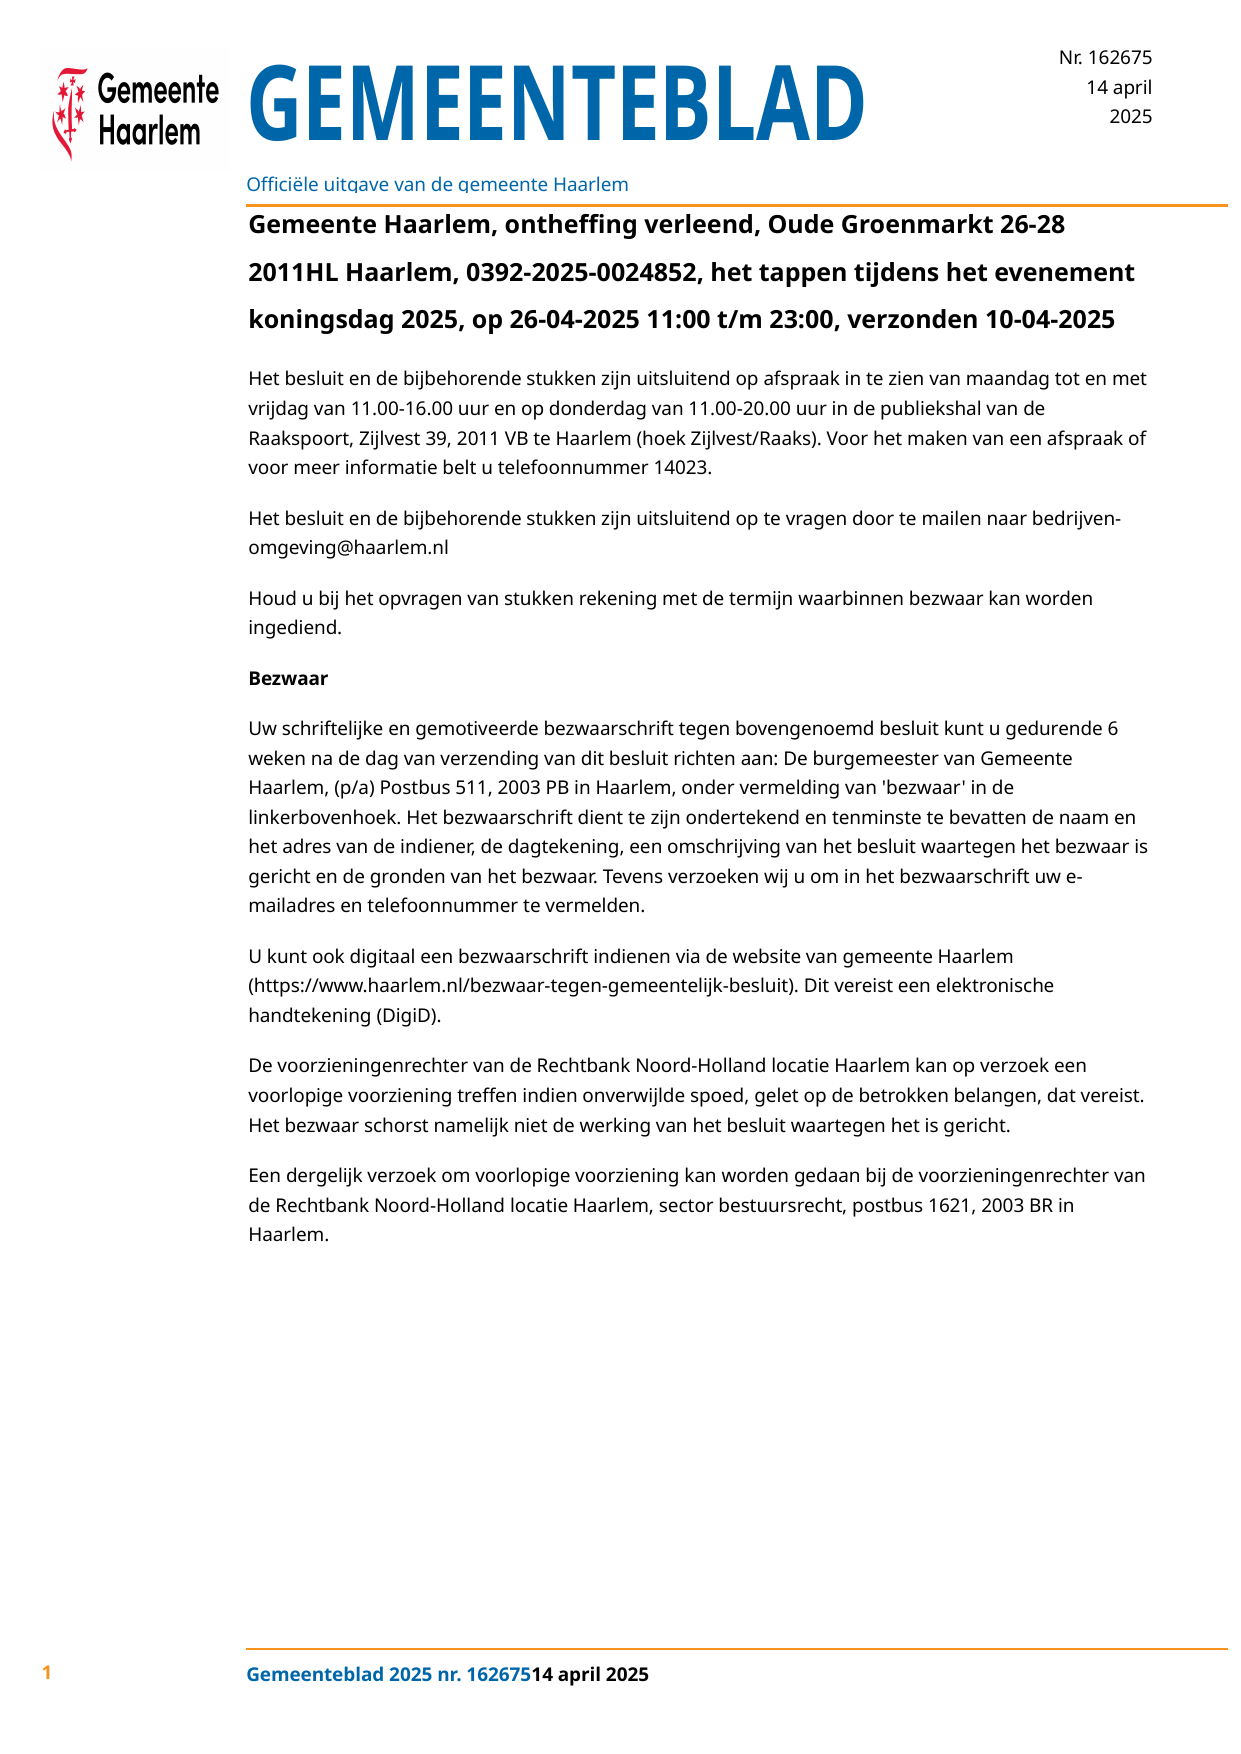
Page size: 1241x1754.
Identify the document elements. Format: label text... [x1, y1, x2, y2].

text Het besluit en de bijbehorende stukken zijn uitsluitend op te vragen door te mailen naar bedrijven-omgeving@haarlem.nl [248, 505, 1152, 560]
text De voorzieningenrechter van de Rechtbank Noord-Holland locatie Haarlem kan op verzoek een voorlopige voorziening treffen indien onverwijlde spoed, gelet op de betrokken belangen, dat vereist. Het bezwaar schorst namelijk niet de werking van het besluit waartegen het is gericht. [248, 1053, 1152, 1137]
text Bezwaar [248, 665, 1152, 690]
text Gemeente Haarlem, ontheffing verleend, Oude Groenmarkt 26-28 2011HL Haarlem, 0392-2025-0024852, het tappen tijdens het evenement koningsdag 2025, op 26-04-2025 11:00 t/m 23:00, verzonden 10-04-2025 [248, 207, 1152, 336]
text Uw schriftelijke en gemotiveerde bezwaarschrift tegen bovengenoemd besluit kunt u gedurende 6 weken na de dag van verzending van dit besluit richten aan: De burgemeester van Gemeente Haarlem, (p/a) Postbus 511, 2003 PB in Haarlem, onder vermelding van 'bezwaar' in de linkerbovenhoek. Het bezwaarschrift dient te zijn ondertekend en tenminste te bevatten de naam en het adres van de indiener, de dagtekening, een omschrijving van het besluit waartegen het bezwaar is gericht en de gronden van het bezwaar. Tevens verzoeken wij u om in het bezwaarschrift uw e-mailadres en telefoonnummer te vermelden. [248, 715, 1152, 918]
picture [41, 47, 231, 172]
text Houd u bij het opvragen van stukken rekening met de termijn waarbinnen bezwaar kan worden ingediend. [248, 585, 1152, 640]
text Een dergelijk verzoek om voorlopige voorziening kan worden gedaan bij de voorzieningenrechter van de Rechtbank Noord-Holland locatie Haarlem, sector bestuursrecht, postbus 1621, 2003 BR in Haarlem. [248, 1162, 1152, 1247]
text Het besluit en de bijbehorende stukken zijn uitsluitend op afspraak in te zien van maandag tot en met vrijdag van 11.00-16.00 uur en op donderdag van 11.00-20.00 uur in de publiekshal van de Raakspoort, Zijlvest 39, 2011 VB te Haarlem (hoek Zijlvest/Raaks). Voor het maken van een afspraak of voor meer informatie belt u telefoonnummer 14023. [248, 366, 1152, 480]
text U kunt ook digitaal een bezwaarschrift indienen via de website van gemeente Haarlem (https://www.haarlem.nl/bezwaar-tegen-gemeentelijk-besluit). Dit vereist een elektronische handtekening (DigiD). [248, 943, 1152, 1028]
